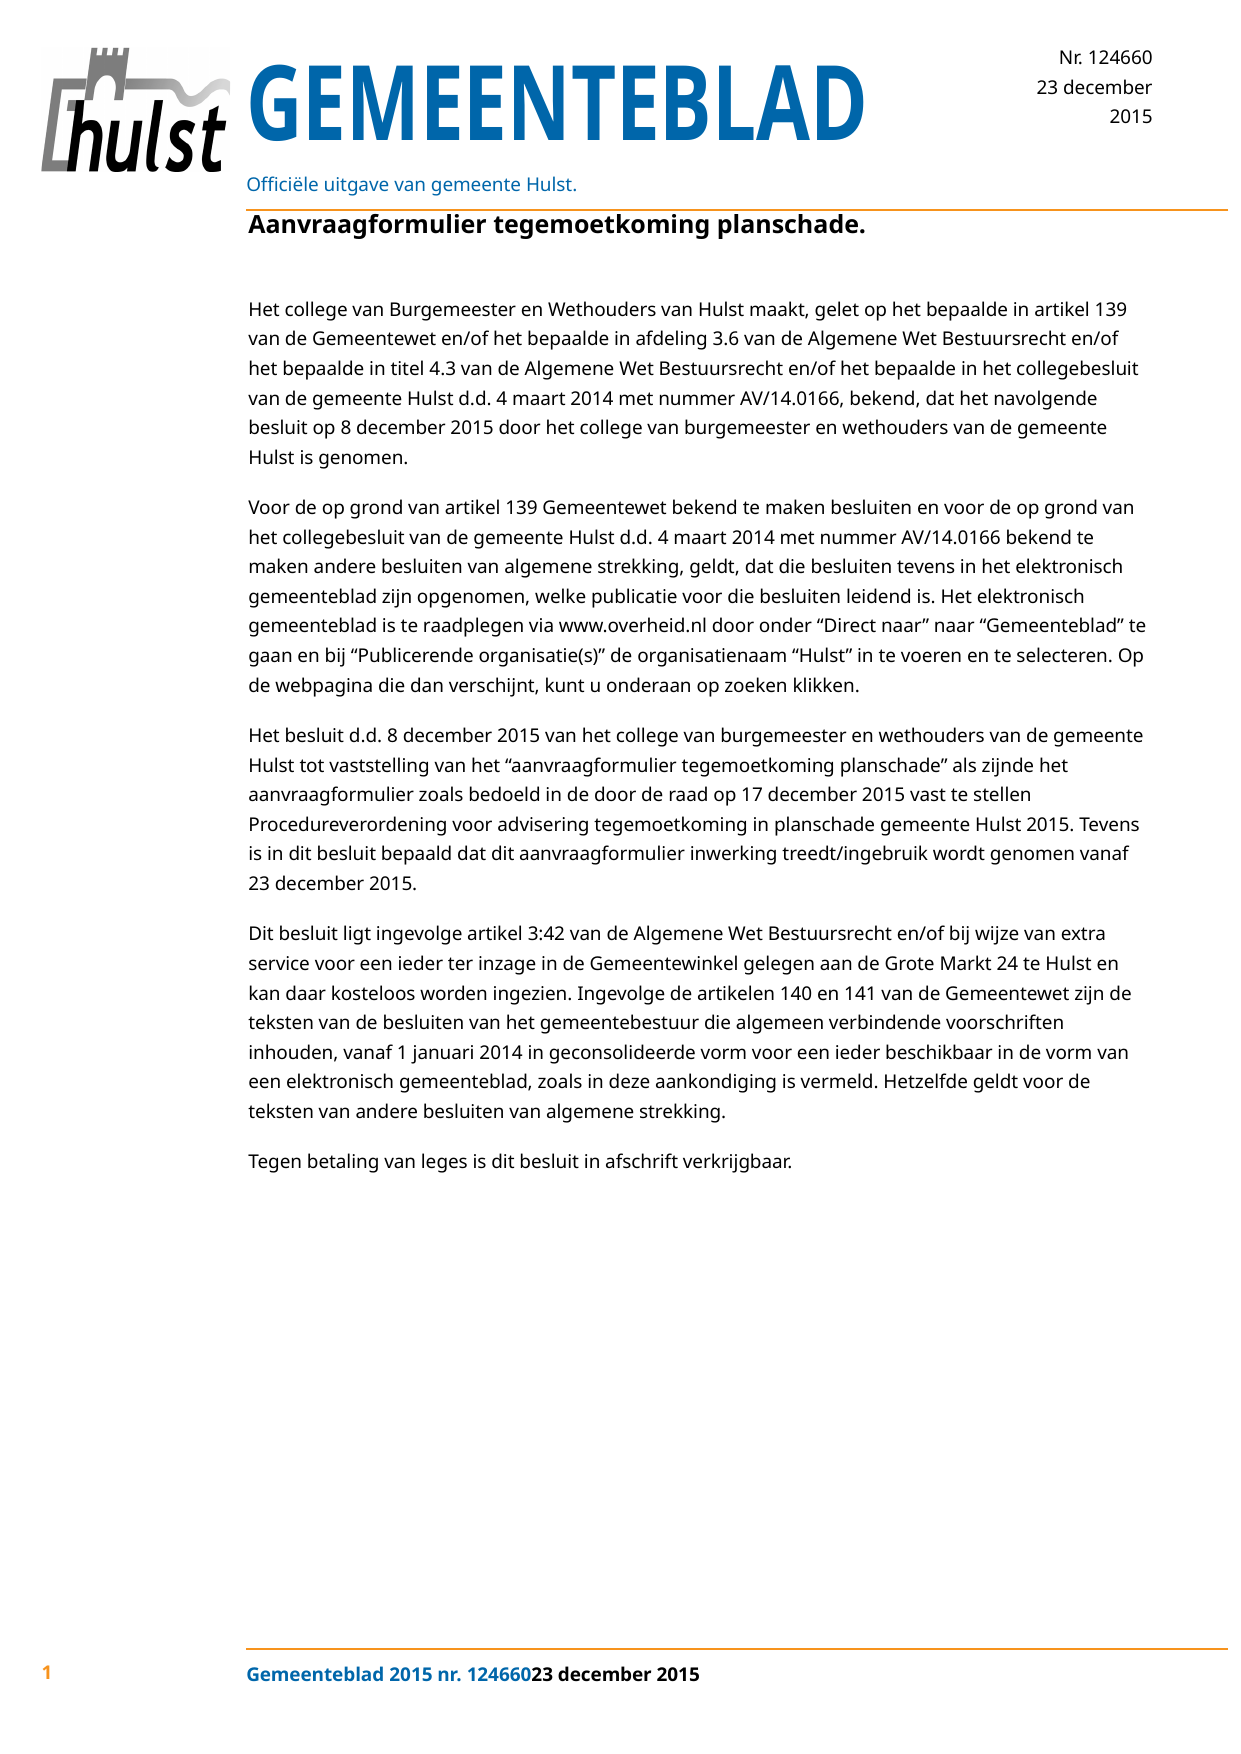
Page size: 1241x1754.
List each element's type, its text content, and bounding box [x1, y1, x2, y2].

text Aanvraagformulier tegemoetkoming planschade. [248, 211, 1152, 241]
text Voor de op grond van artikel 139 Gemeentewet bekend te maken besluiten en voor de op grond van het collegebesluit van de gemeente Hulst d.d. 4 maart 2014 met nummer AV/14.0166 bekend te maken andere besluiten van algemene strekking, geldt, dat die besluiten tevens in het elektronisch gemeenteblad zijn opgenomen, welke publicatie voor die besluiten leidend is. Het elektronisch gemeenteblad is te raadplegen via www.overheid.nl door onder “Direct naar” naar “Gemeenteblad” te gaan en bij “Publicerende organisatie(s)” de organisatienaam “Hulst” in te voeren en te selecteren. Op de webpagina die dan verschijnt, kunt u onderaan op zoeken klikken. [248, 494, 1152, 698]
text Dit besluit ligt ingevolge artikel 3:42 van de Algemene Wet Bestuursrecht en/of bij wijze van extra service voor een ieder ter inzage in de Gemeentewinkel gelegen aan de Grote Markt 24 te Hulst en kan daar kosteloos worden ingezien. Ingevolge de artikelen 140 en 141 van de Gemeentewet zijn de teksten van de besluiten van het gemeentebestuur die algemeen verbindende voorschriften inhouden, vanaf 1 januari 2014 in geconsolideerde vorm voor een ieder beschikbaar in de vorm van een elektronisch gemeenteblad, zoals in deze aankondiging is vermeld. Hetzelfde geldt voor de teksten van andere besluiten van algemene strekking. [248, 921, 1152, 1124]
text Het besluit d.d. 8 december 2015 van het college van burgemeester en wethouders van de gemeente Hulst tot vaststelling van het “aanvraagformulier tegemoetkoming planschade” als zijnde het aanvraagformulier zoals bedoeld in de door de raad op 17 december 2015 vast te stellen Procedureverordening voor advisering tegemoetkoming in planschade gemeente Hulst 2015. Tevens is in dit besluit bepaald dat dit aanvraagformulier inwerking treedt/ingebruik wordt genomen vanaf 23 december 2015. [248, 722, 1152, 896]
text Tegen betaling van leges is dit besluit in afschrift verkrijgbaar. [248, 1148, 1152, 1174]
text Het college van Burgemeester en Wethouders van Hulst maakt, gelet op het bepaalde in artikel 139 van de Gemeentewet en/of het bepaalde in afdeling 3.6 van de Algemene Wet Bestuursrecht en/of het bepaalde in titel 4.3 van de Algemene Wet Bestuursrecht en/of het bepaalde in het collegebesluit van de gemeente Hulst d.d. 4 maart 2014 met nummer AV/14.0166, bekend, dat het navolgende besluit op 8 december 2015 door het college van burgemeester en wethouders van de gemeente Hulst is genomen. [248, 296, 1152, 470]
picture [41, 47, 231, 172]
